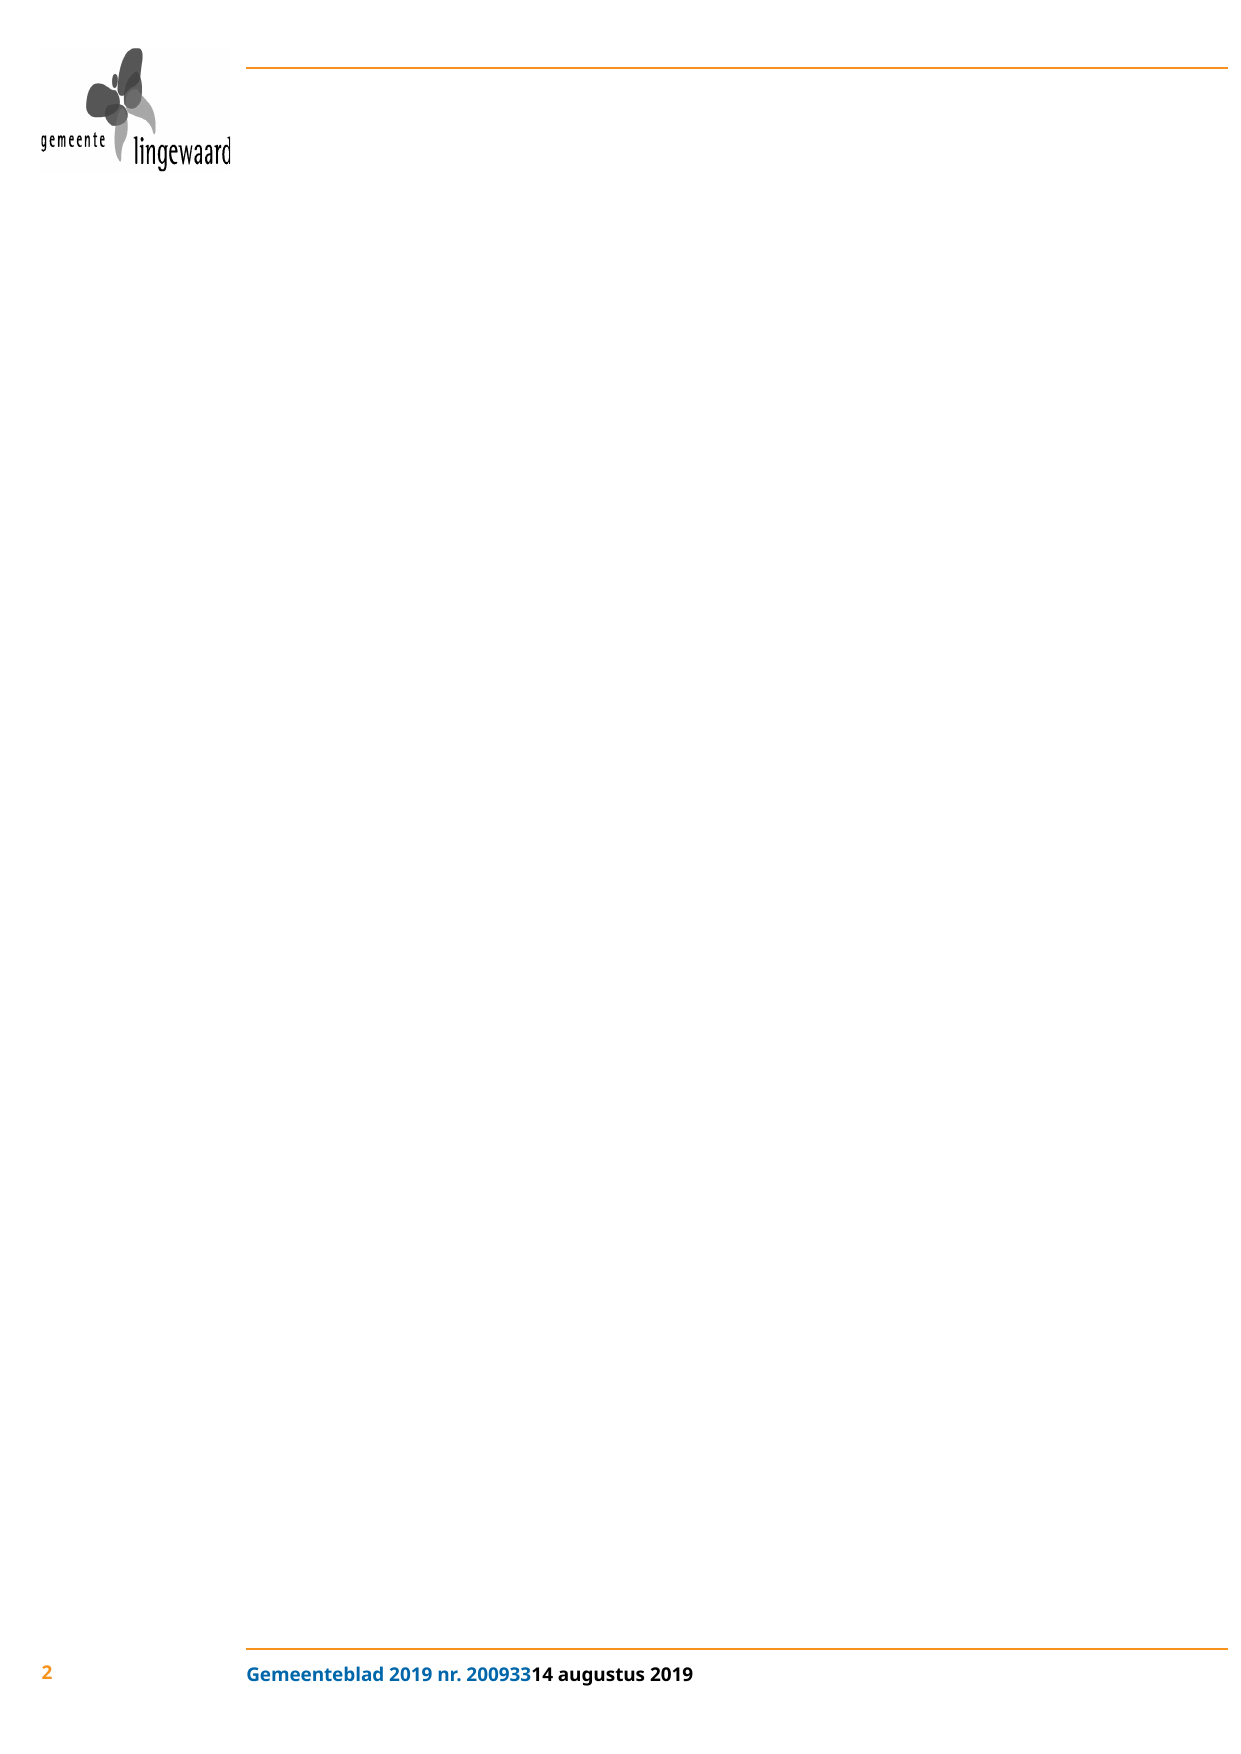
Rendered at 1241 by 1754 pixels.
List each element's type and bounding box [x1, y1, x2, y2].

picture [41, 47, 231, 172]
